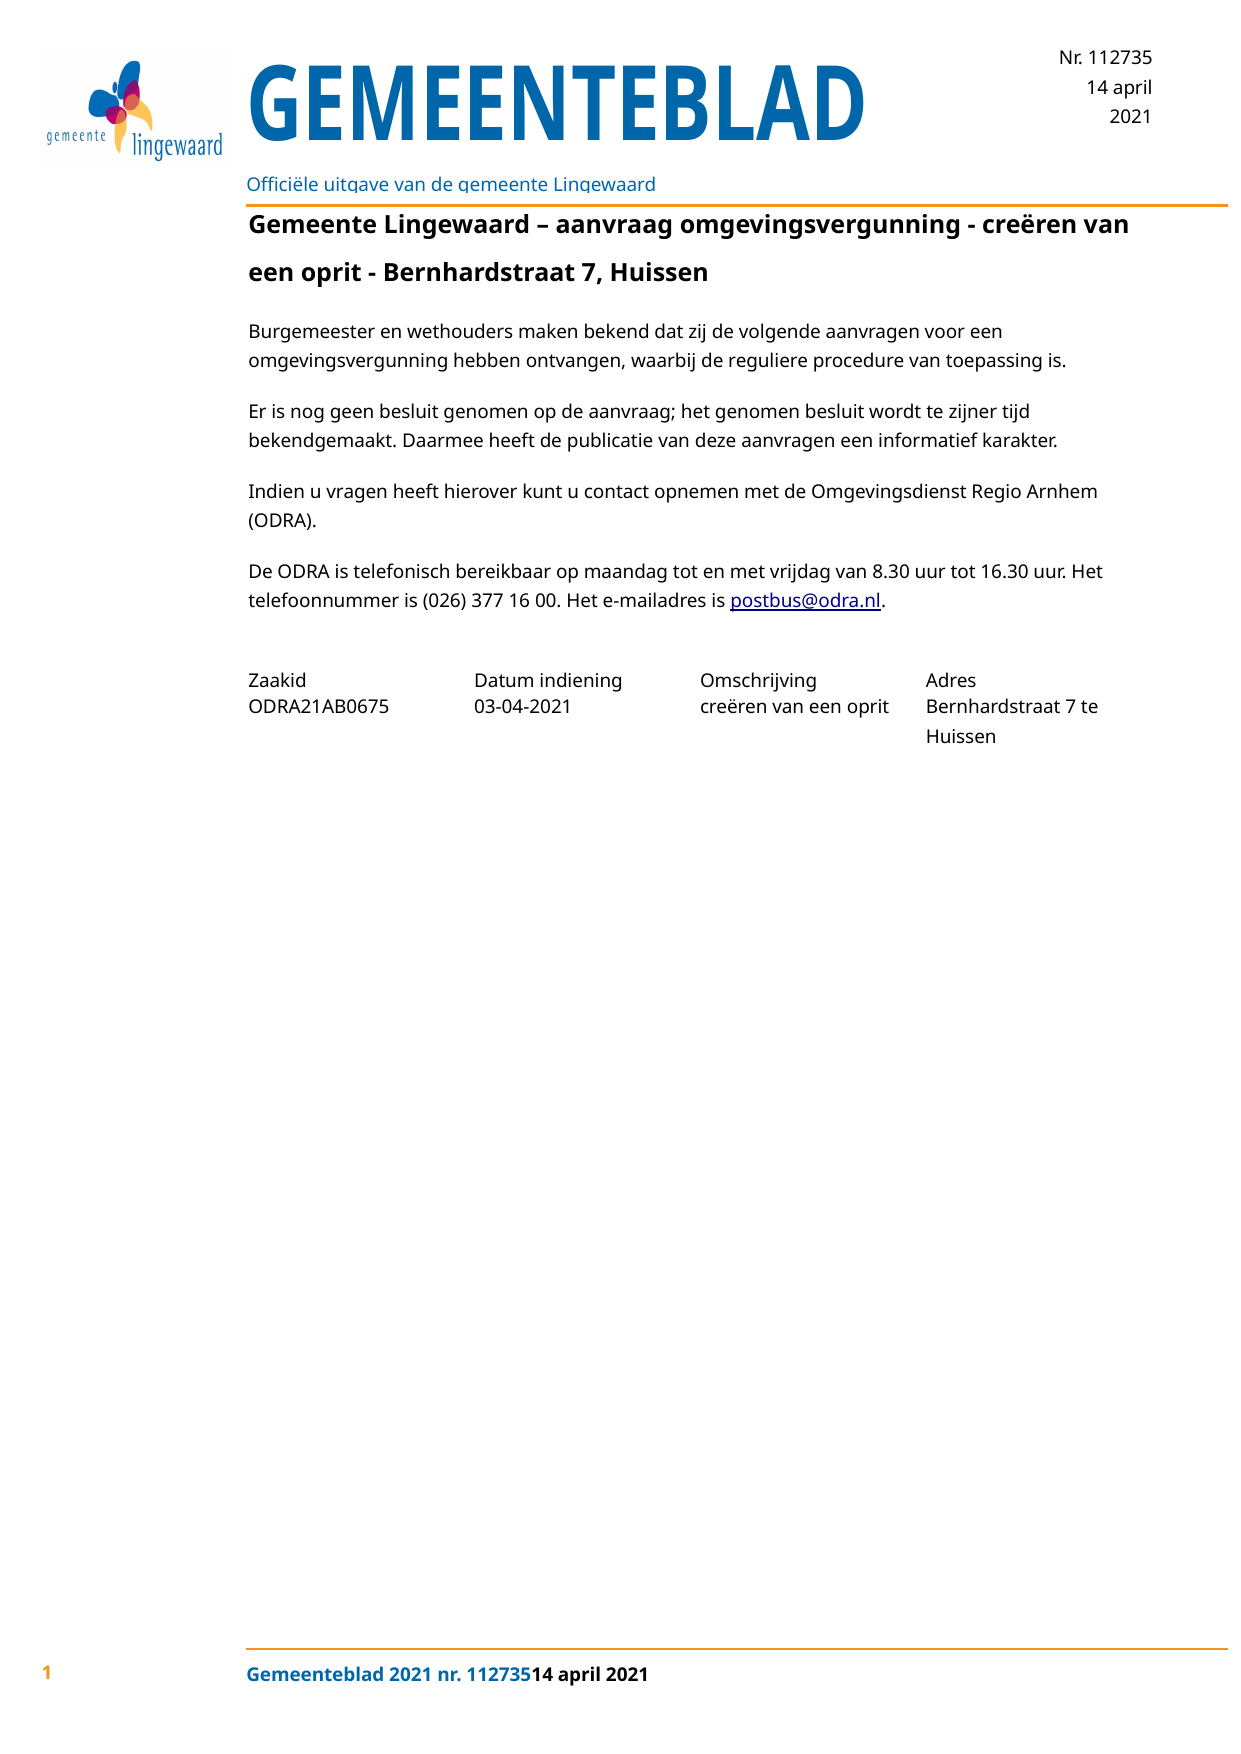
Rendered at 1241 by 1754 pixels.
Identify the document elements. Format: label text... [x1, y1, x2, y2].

table_header Omschrijving [700, 668, 926, 693]
text Gemeente Lingewaard – aanvraag omgevingsvergunning - creëren van een oprit - Bernhardstraat 7, Huissen [248, 207, 1152, 288]
table_header Datum indiening [474, 668, 700, 693]
table_header Zaakid [248, 668, 474, 693]
table_cell creëren van een oprit [700, 693, 926, 749]
text De ODRA is telefonisch bereikbaar op maandag tot en met vrijdag van 8.30 uur tot 16.30 uur. Het telefoonnummer is (026) 377 16 00. Het e-mailadres is postbus@odra.nl. [248, 558, 1152, 613]
text Burgemeester en wethouders maken bekend dat zij de volgende aanvragen voor een omgevingsvergunning hebben ontvangen, waarbij de reguliere procedure van toepassing is. [248, 318, 1152, 373]
table_cell 03-04-2021 [474, 693, 700, 749]
table_cell ODRA21AB0675 [248, 693, 474, 749]
text Er is nog geen besluit genomen op de aanvraag; het genomen besluit wordt te zijner tijd bekendgemaakt. Daarmee heeft de publicatie van deze aanvragen een informatief karakter. [248, 398, 1152, 453]
table_cell Bernhardstraat 7 te Huissen [926, 693, 1152, 749]
picture [41, 47, 231, 172]
text Indien u vragen heeft hierover kunt u contact opnemen met de Omgevingsdienst Regio Arnhem (ODRA). [248, 478, 1152, 533]
table_header Adres [926, 668, 1152, 693]
